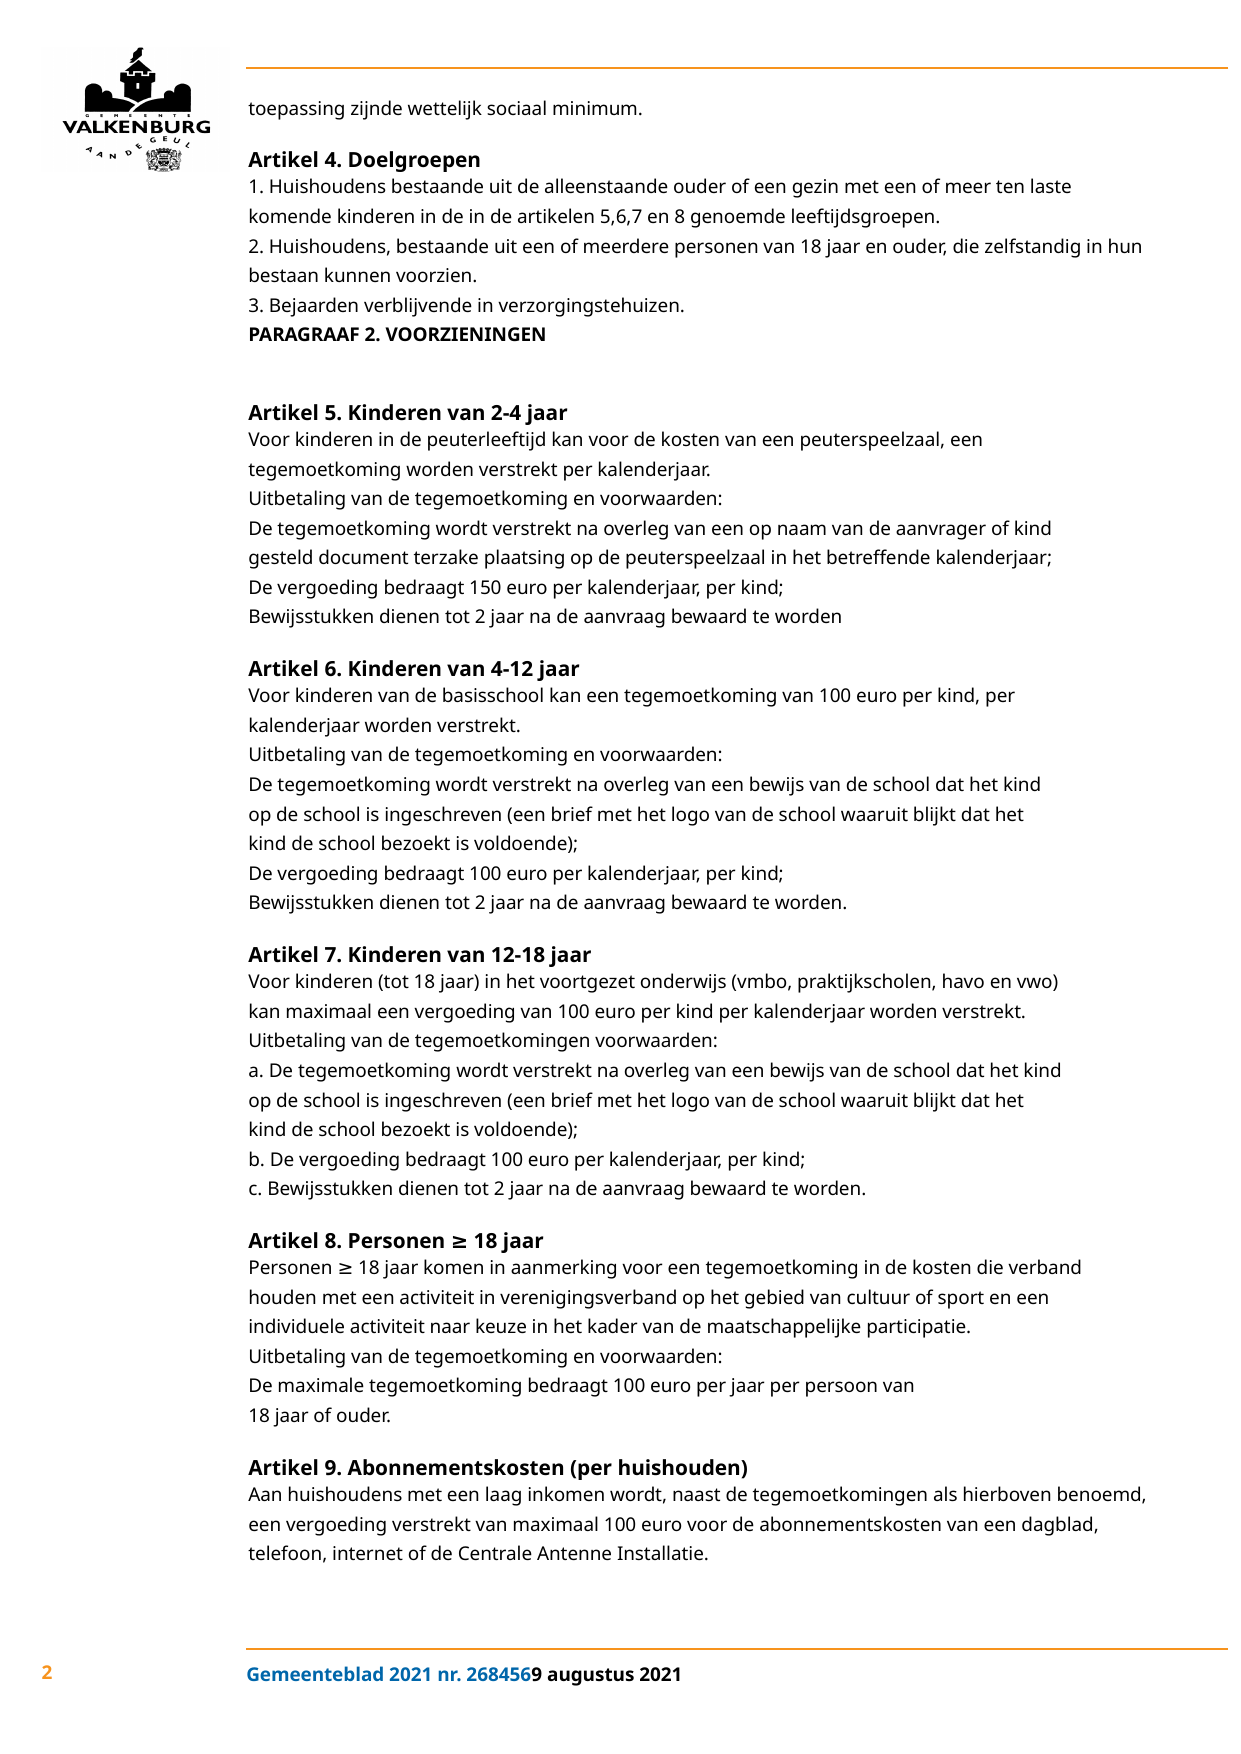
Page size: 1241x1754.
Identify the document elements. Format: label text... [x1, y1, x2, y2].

text De maximale tegemoetkoming bedraagt 100 euro per jaar per persoon van [248, 1373, 1152, 1398]
text Bewijsstukken dienen tot 2 jaar na de aanvraag bewaard te worden [248, 604, 1152, 629]
text een vergoeding verstrekt van maximaal 100 euro voor de abonnementskosten van een dagblad, [248, 1511, 1152, 1536]
text De tegemoetkoming wordt verstrekt na overleg van een bewijs van de school dat het kind [248, 771, 1152, 797]
text Uitbetaling van de tegemoetkoming en voorwaarden: [248, 485, 1152, 511]
text b. De vergoeding bedraagt 100 euro per kalenderjaar, per kind; [248, 1146, 1152, 1172]
text telefoon, internet of de Centrale Antenne Installatie. [248, 1540, 1152, 1566]
picture [41, 47, 231, 172]
text Artikel 5. Kinderen van 2-4 jaar [248, 398, 1152, 426]
text Voor kinderen van de basisschool kan een tegemoetkoming van 100 euro per kind, per [248, 682, 1152, 708]
text Aan huishoudens met een laag inkomen wordt, naast de tegemoetkomingen als hierboven benoemd, [248, 1481, 1152, 1507]
text Uitbetaling van de tegemoetkoming en voorwaarden: [248, 1343, 1152, 1369]
text Voor kinderen (tot 18 jaar) in het voortgezet onderwijs (vmbo, praktijkscholen, havo en vwo) [248, 968, 1152, 994]
text Artikel 8. Personen ≥ 18 jaar [248, 1226, 1152, 1254]
text Uitbetaling van de tegemoetkomingen voorwaarden: [248, 1028, 1152, 1053]
text 2. Huishoudens, bestaande uit een of meerdere personen van 18 jaar en ouder, die zelfstandig in hun bestaan kunnen voorzien. [248, 233, 1152, 288]
text Artikel 7. Kinderen van 12-18 jaar [248, 940, 1152, 968]
text 3. Bejaarden verblijvende in verzorgingstehuizen. [248, 292, 1152, 318]
text Artikel 9. Abonnementskosten (per huishouden) [248, 1453, 1152, 1481]
text Artikel 6. Kinderen van 4-12 jaar [248, 654, 1152, 682]
text Personen ≥ 18 jaar komen in aanmerking voor een tegemoetkoming in de kosten die verband [248, 1254, 1152, 1280]
text Bewijsstukken dienen tot 2 jaar na de aanvraag bewaard te worden. [248, 889, 1152, 915]
text kalenderjaar worden verstrekt. [248, 712, 1152, 738]
text De tegemoetkoming wordt verstrekt na overleg van een op naam van de aanvrager of kind [248, 515, 1152, 541]
text houden met een activiteit in verenigingsverband op het gebied van cultuur of sport en een [248, 1284, 1152, 1310]
text Uitbetaling van de tegemoetkoming en voorwaarden: [248, 742, 1152, 767]
text De vergoeding bedraagt 150 euro per kalenderjaar, per kind; [248, 574, 1152, 600]
text kind de school bezoekt is voldoende); [248, 1116, 1152, 1142]
text op de school is ingeschreven (een brief met het logo van de school waaruit blijkt dat het [248, 1087, 1152, 1112]
text 1. Huishoudens bestaande uit de alleenstaande ouder of een gezin met een of meer ten laste [248, 174, 1152, 199]
text toepassing zijnde wettelijk sociaal minimum. [248, 95, 1152, 121]
text gesteld document terzake plaatsing op de peuterspeelzaal in het betreffende kalenderjaar; [248, 544, 1152, 570]
text komende kinderen in de in de artikelen 5,6,7 en 8 genoemde leeftijdsgroepen. [248, 203, 1152, 229]
text kan maximaal een vergoeding van 100 euro per kind per kalenderjaar worden verstrekt. [248, 998, 1152, 1024]
text op de school is ingeschreven (een brief met het logo van de school waaruit blijkt dat het [248, 801, 1152, 827]
text Voor kinderen in de peuterleeftijd kan voor de kosten van een peuterspeelzaal, een [248, 426, 1152, 452]
text 18 jaar of ouder. [248, 1402, 1152, 1428]
text Artikel 4. Doelgroepen [248, 145, 1152, 174]
text PARAGRAAF 2. VOORZIENINGEN [248, 322, 1152, 347]
text a. De tegemoetkoming wordt verstrekt na overleg van een bewijs van de school dat het kind [248, 1057, 1152, 1083]
text De vergoeding bedraagt 100 euro per kalenderjaar, per kind; [248, 860, 1152, 886]
text c. Bewijsstukken dienen tot 2 jaar na de aanvraag bewaard te worden. [248, 1176, 1152, 1201]
text tegemoetkoming worden verstrekt per kalenderjaar. [248, 456, 1152, 481]
text kind de school bezoekt is voldoende); [248, 830, 1152, 856]
text individuele activiteit naar keuze in het kader van de maatschappelijke participatie. [248, 1313, 1152, 1339]
